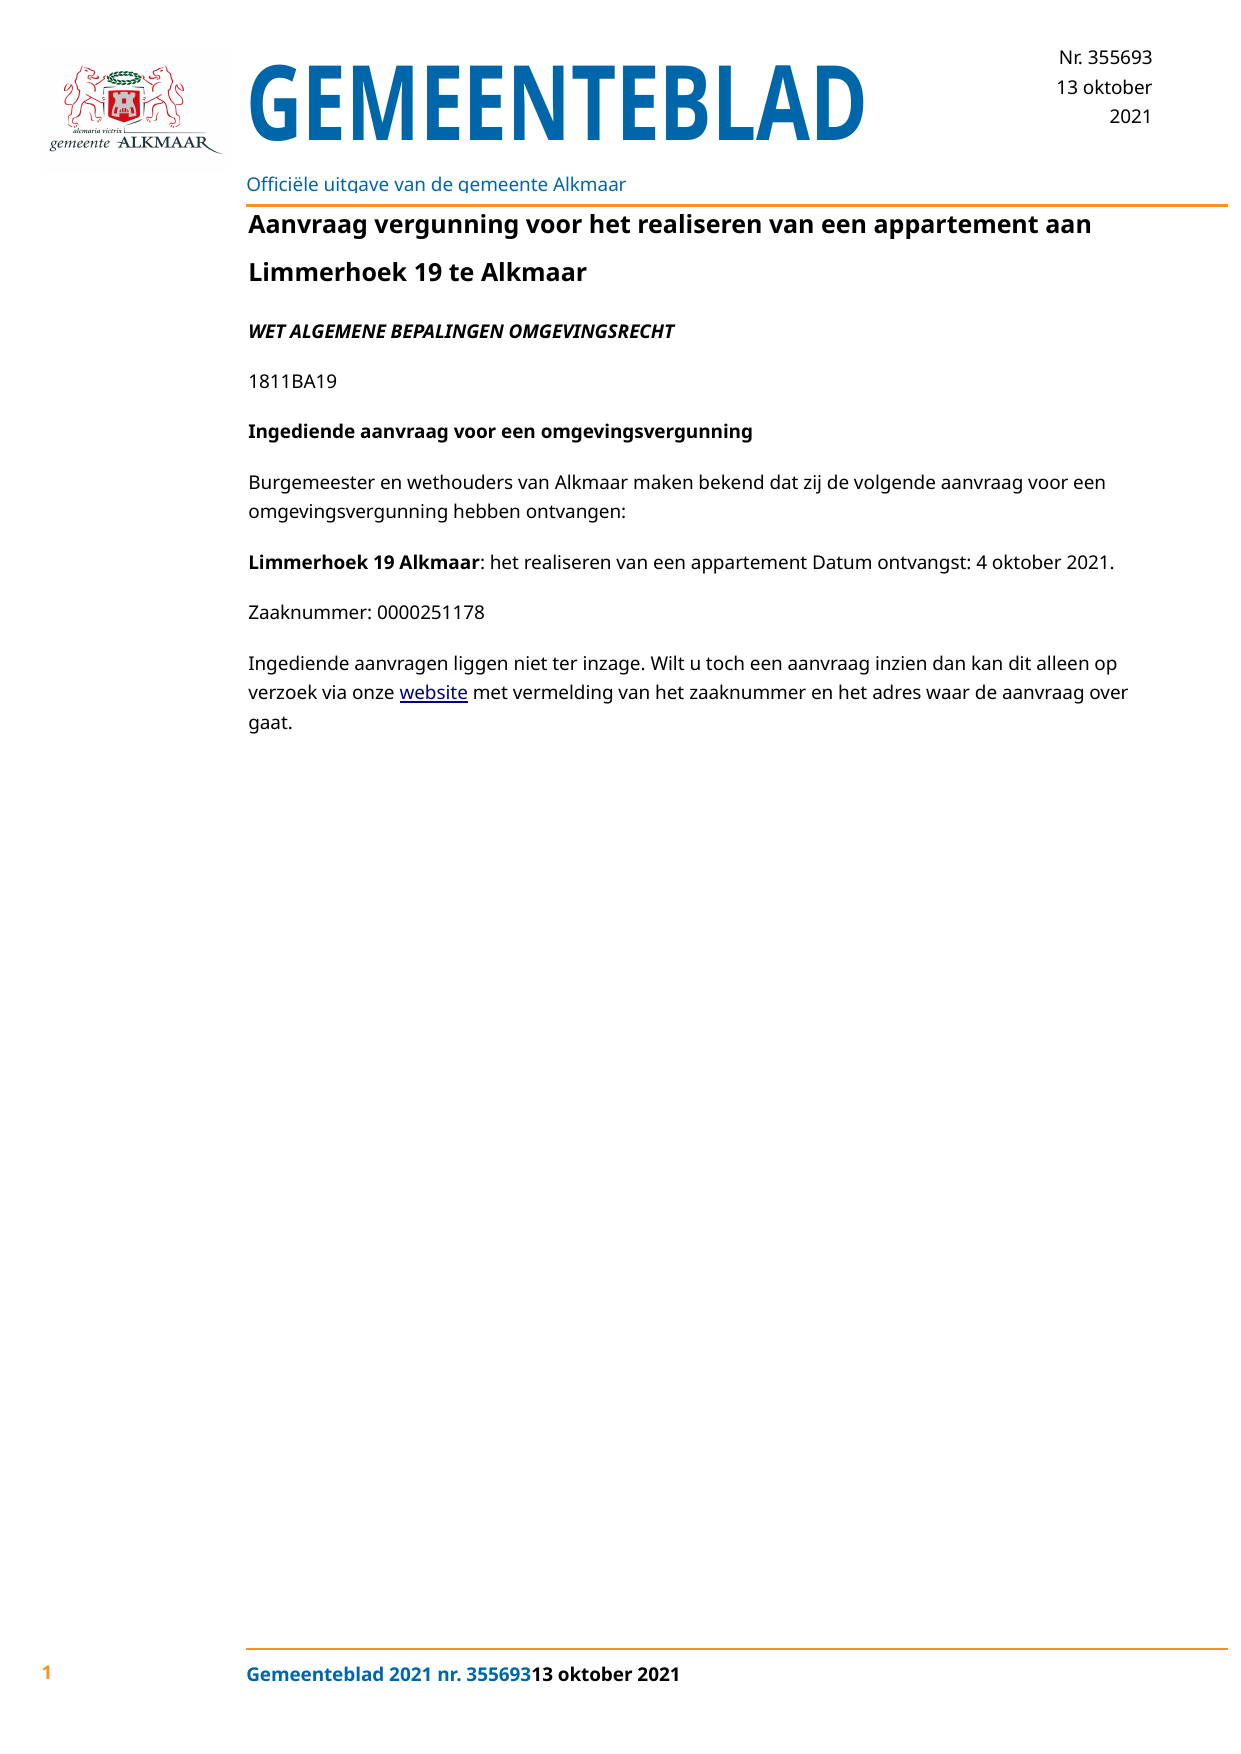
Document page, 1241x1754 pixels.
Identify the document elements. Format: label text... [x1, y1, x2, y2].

text Ingediende aanvraag voor een omgevingsvergunning [248, 419, 1152, 444]
text Ingediende aanvragen liggen niet ter inzage. Wilt u toch een aanvraag inzien dan kan dit alleen op verzoek via onze website met vermelding van het zaaknummer en het adres waar de aanvraag over gaat. [248, 650, 1152, 735]
text Limmerhoek 19 Alkmaar: het realiseren van een appartement Datum ontvangst: 4 oktober 2021. [248, 549, 1152, 575]
text Aanvraag vergunning voor het realiseren van een appartement aan Limmerhoek 19 te Alkmaar [248, 207, 1152, 288]
text 1811BA19 [248, 368, 1152, 394]
text Zaaknummer: 0000251178 [248, 599, 1152, 625]
picture [41, 47, 231, 172]
text Burgemeester en wethouders van Alkmaar maken bekend dat zij de volgende aanvraag voor een omgevingsvergunning hebben ontvangen: [248, 469, 1152, 524]
text WET ALGEMENE BEPALINGEN OMGEVINGSRECHT [248, 318, 1152, 344]
